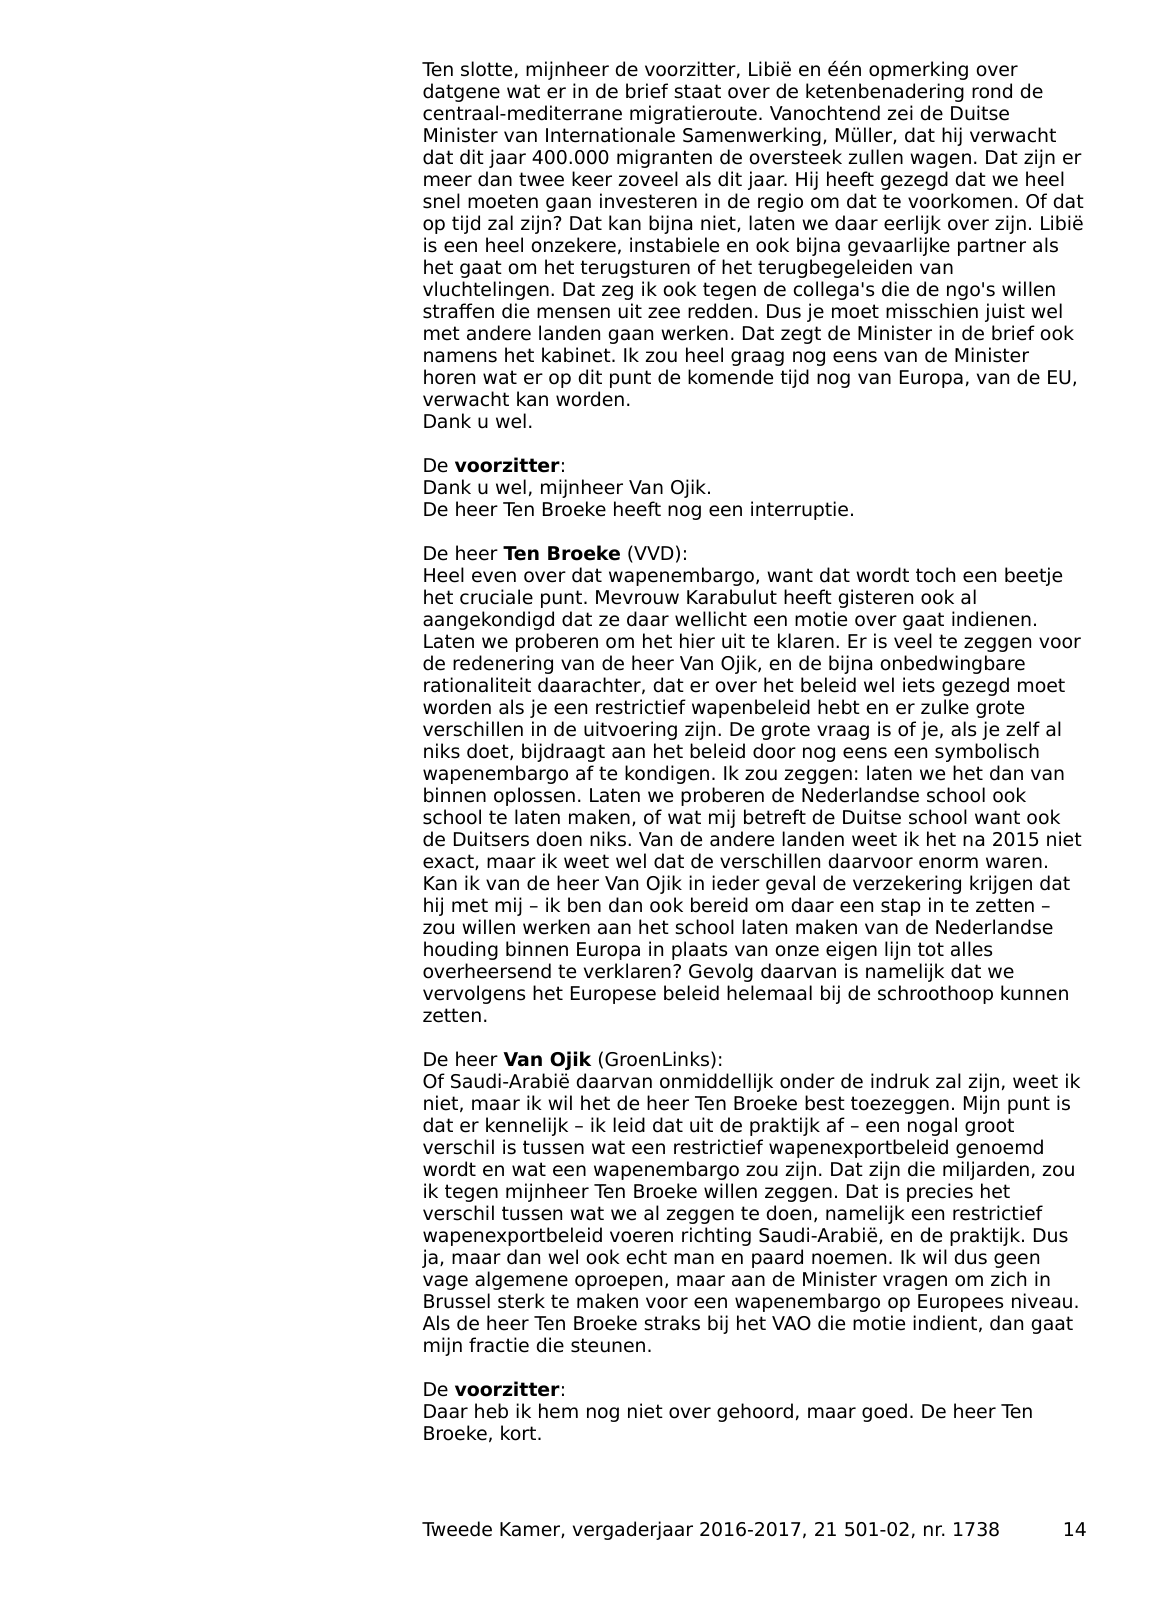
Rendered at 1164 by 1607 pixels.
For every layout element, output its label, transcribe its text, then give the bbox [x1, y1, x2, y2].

text Dank u wel. [422, 411, 1087, 433]
text Of Saudi-Arabië daarvan onmiddellijk onder de indruk zal zijn, weet ik niet, maar ik wil het de heer Ten Broeke best toezeggen. Mijn punt is dat er kennelijk – ik leid dat uit de praktijk af – een nogal groot verschil is tussen wat een restrictief wapenexportbeleid genoemd wordt en wat een wapenembargo zou zijn. Dat zijn die miljarden, zou ik tegen mijnheer Ten Broeke willen zeggen. Dat is precies het verschil tussen wat we al zeggen te doen, namelijk een restrictief wapenexportbeleid voeren richting Saudi-Arabië, en de praktijk. Dus ja, maar dan wel ook echt man en paard noemen. Ik wil dus geen vage algemene oproepen, maar aan de Minister vragen om zich in Brussel sterk te maken voor een wapenembargo op Europees niveau. Als de heer Ten Broeke straks bij het VAO die motie indient, dan gaat mijn fractie die steunen. [422, 1071, 1087, 1356]
text De heer Van Ojik (GroenLinks): [422, 1049, 1087, 1071]
text Daar heb ik hem nog niet over gehoord, maar goed. De heer Ten Broeke, kort. [422, 1401, 1087, 1444]
text Ten slotte, mijnheer de voorzitter, Libië en één opmerking over datgene wat er in de brief staat over de ketenbenadering rond de centraal-mediterrane migratieroute. Vanochtend zei de Duitse Minister van Internationale Samenwerking, Müller, dat hij verwacht dat dit jaar 400.000 migranten de oversteek zullen wagen. Dat zijn er meer dan twee keer zoveel als dit jaar. Hij heeft gezegd dat we heel snel moeten gaan investeren in de regio om dat te voorkomen. Of dat op tijd zal zijn? Dat kan bijna niet, laten we daar eerlijk over zijn. Libië is een heel onzekere, instabiele en ook bijna gevaarlijke partner als het gaat om het terugsturen of het terugbegeleiden van vluchtelingen. Dat zeg ik ook tegen de collega's die de ngo's willen straffen die mensen uit zee redden. Dus je moet misschien juist wel met andere landen gaan werken. Dat zegt de Minister in de brief ook namens het kabinet. Ik zou heel graag nog eens van de Minister horen wat er op dit punt de komende tijd nog van Europa, van de EU, verwacht kan worden. [422, 59, 1087, 411]
text De heer Ten Broeke heeft nog een interruptie. [422, 499, 1087, 521]
text De voorzitter: [422, 455, 1087, 477]
text De heer Ten Broeke (VVD): [422, 543, 1087, 565]
text De voorzitter: [422, 1379, 1087, 1401]
text Dank u wel, mijnheer Van Ojik. [422, 477, 1087, 499]
text Heel even over dat wapenembargo, want dat wordt toch een beetje het cruciale punt. Mevrouw Karabulut heeft gisteren ook al aangekondigd dat ze daar wellicht een motie over gaat indienen. Laten we proberen om het hier uit te klaren. Er is veel te zeggen voor de redenering van de heer Van Ojik, en de bijna onbedwingbare rationaliteit daarachter, dat er over het beleid wel iets gezegd moet worden als je een restrictief wapenbeleid hebt en er zulke grote verschillen in de uitvoering zijn. De grote vraag is of je, als je zelf al niks doet, bijdraagt aan het beleid door nog eens een symbolisch wapenembargo af te kondigen. Ik zou zeggen: laten we het dan van binnen oplossen. Laten we proberen de Nederlandse school ook school te laten maken, of wat mij betreft de Duitse school want ook de Duitsers doen niks. Van de andere landen weet ik het na 2015 niet exact, maar ik weet wel dat de verschillen daarvoor enorm waren. Kan ik van de heer Van Ojik in ieder geval de verzekering krijgen dat hij met mij – ik ben dan ook bereid om daar een stap in te zetten – zou willen werken aan het school laten maken van de Nederlandse houding binnen Europa in plaats van onze eigen lijn tot alles overheersend te verklaren? Gevolg daarvan is namelijk dat we vervolgens het Europese beleid helemaal bij de schroothoop kunnen zetten. [422, 565, 1087, 1027]
